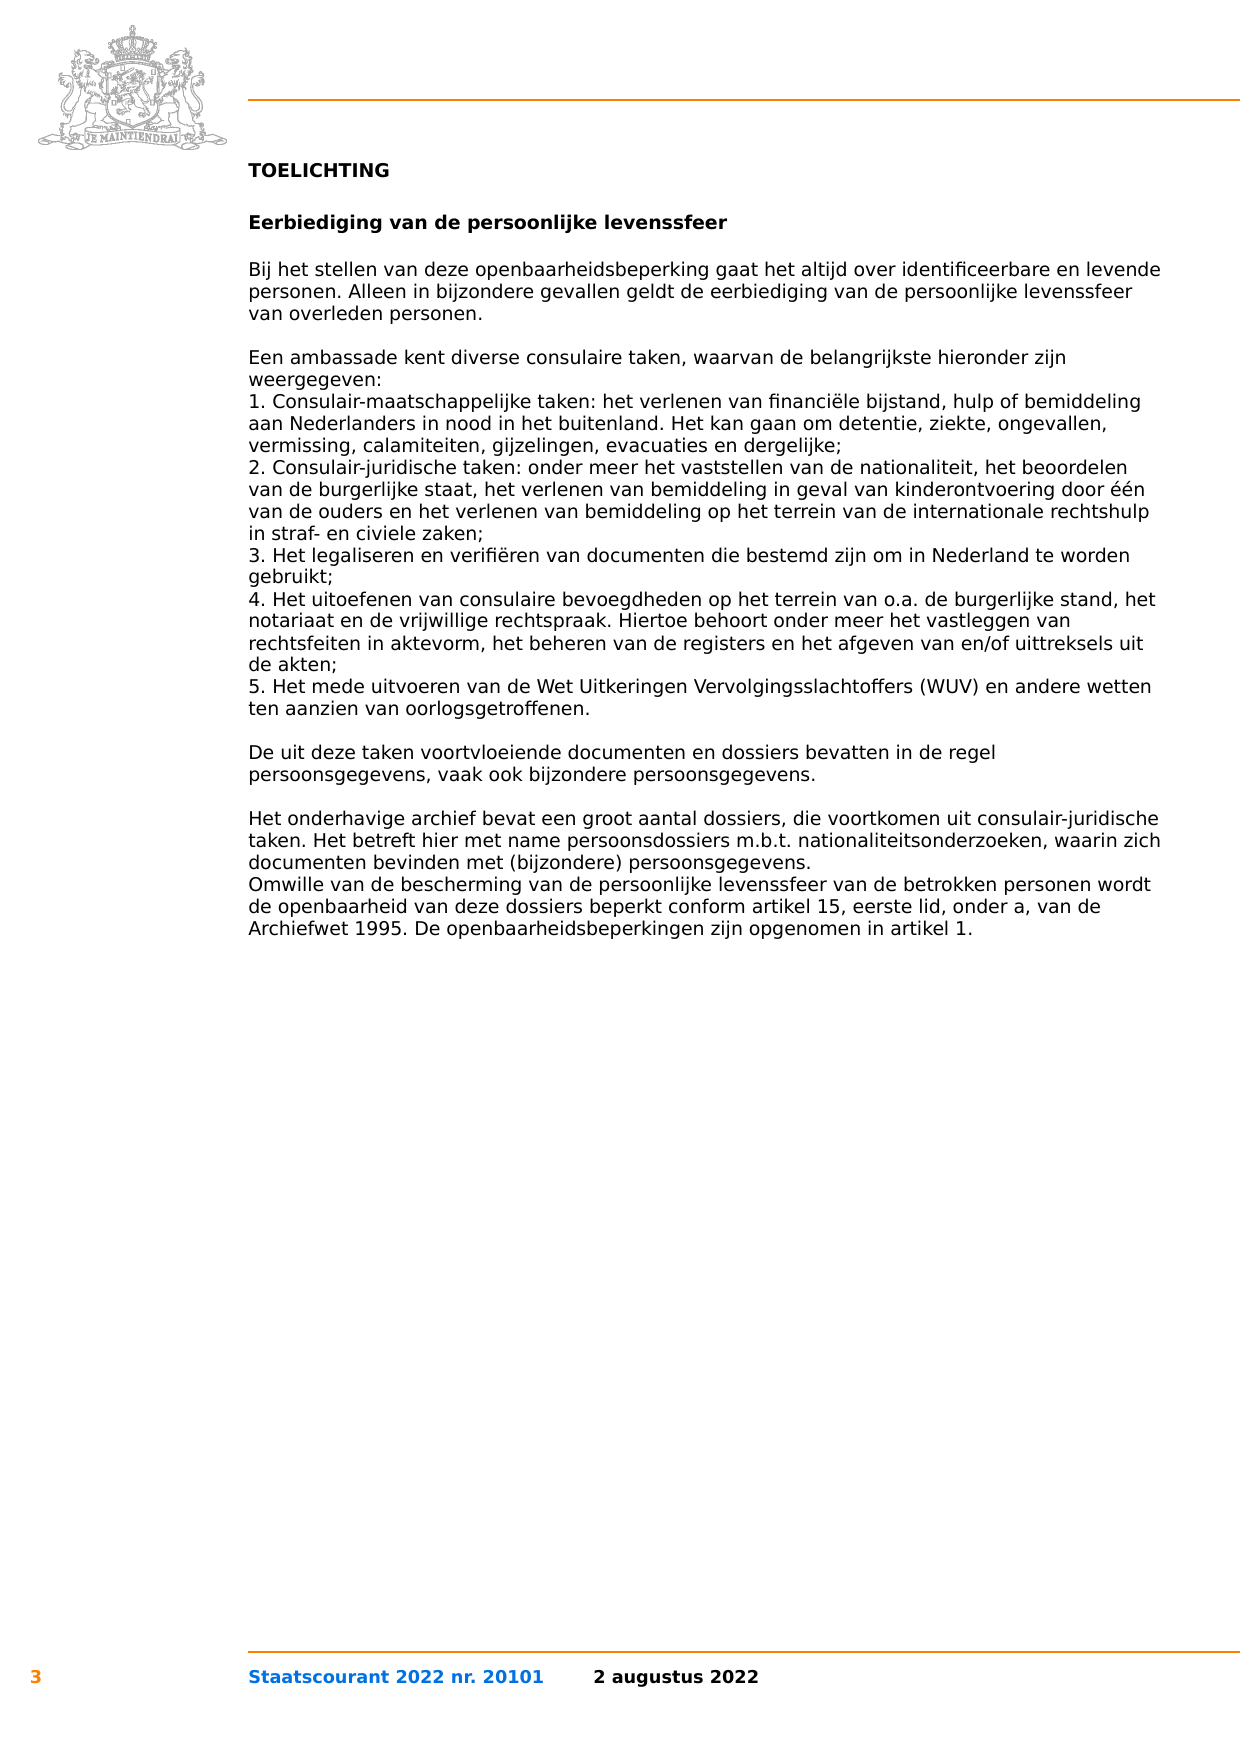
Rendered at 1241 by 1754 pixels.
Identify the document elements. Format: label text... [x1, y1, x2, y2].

text Een ambassade kent diverse consulaire taken, waarvan de belangrijkste hieronder zijn weergegeven: [248, 347, 1163, 391]
text De uit deze taken voortvloeiende documenten en dossiers bevatten in de regel persoonsgegevens, vaak ook bijzondere persoonsgegevens. [248, 742, 1163, 786]
text Bij het stellen van deze openbaarheidsbeperking gaat het altijd over identificeerbare en levende personen. Alleen in bijzondere gevallen geldt de eerbiediging van de persoonlijke levenssfeer van overleden personen. [248, 259, 1163, 325]
text Het onderhavige archief bevat een groot aantal dossiers, die voortkomen uit consulair-juridische taken. Het betreft hier met name persoonsdossiers m.b.t. nationaliteitsonderzoeken, waarin zich documenten bevinden met (bijzondere) persoonsgegevens. [248, 808, 1163, 874]
text 3. Het legaliseren en verifiëren van documenten die bestemd zijn om in Nederland te worden gebruikt; [248, 544, 1163, 588]
text Omwille van de bescherming van de persoonlijke levenssfeer van de betrokken personen wordt de openbaarheid van deze dossiers beperkt conform artikel 15, eerste lid, onder a, van de Archiefwet 1995. De openbaarheidsbeperkingen zijn opgenomen in artikel 1. [248, 874, 1163, 940]
subtitle TOELICHTING [248, 160, 1163, 182]
subtitle Eerbiediging van de persoonlijke levenssfeer [248, 212, 1163, 234]
text 4. Het uitoefenen van consulaire bevoegdheden op het terrein van o.a. de burgerlijke stand, het notariaat en de vrijwillige rechtspraak. Hiertoe behoort onder meer het vastleggen van rechtsfeiten in aktevorm, het beheren van de registers en het afgeven van en/of uittreksels uit de akten; [248, 588, 1163, 676]
text 5. Het mede uitvoeren van de Wet Uitkeringen Vervolgingsslachtoffers (WUV) en andere wetten ten aanzien van oorlogsgetroffenen. [248, 676, 1163, 720]
text 1. Consulair-maatschappelijke taken: het verlenen van financiële bijstand, hulp of bemiddeling aan Nederlanders in nood in het buitenland. Het kan gaan om detentie, ziekte, ongevallen, vermissing, calamiteiten, gijzelingen, evacuaties en dergelijke; [248, 391, 1163, 457]
picture [38, 25, 227, 150]
text 2. Consulair-juridische taken: onder meer het vaststellen van de nationaliteit, het beoordelen van de burgerlijke staat, het verlenen van bemiddeling in geval van kinderontvoering door één van de ouders en het verlenen van bemiddeling op het terrein van de internationale rechtshulp in straf- en civiele zaken; [248, 457, 1163, 544]
